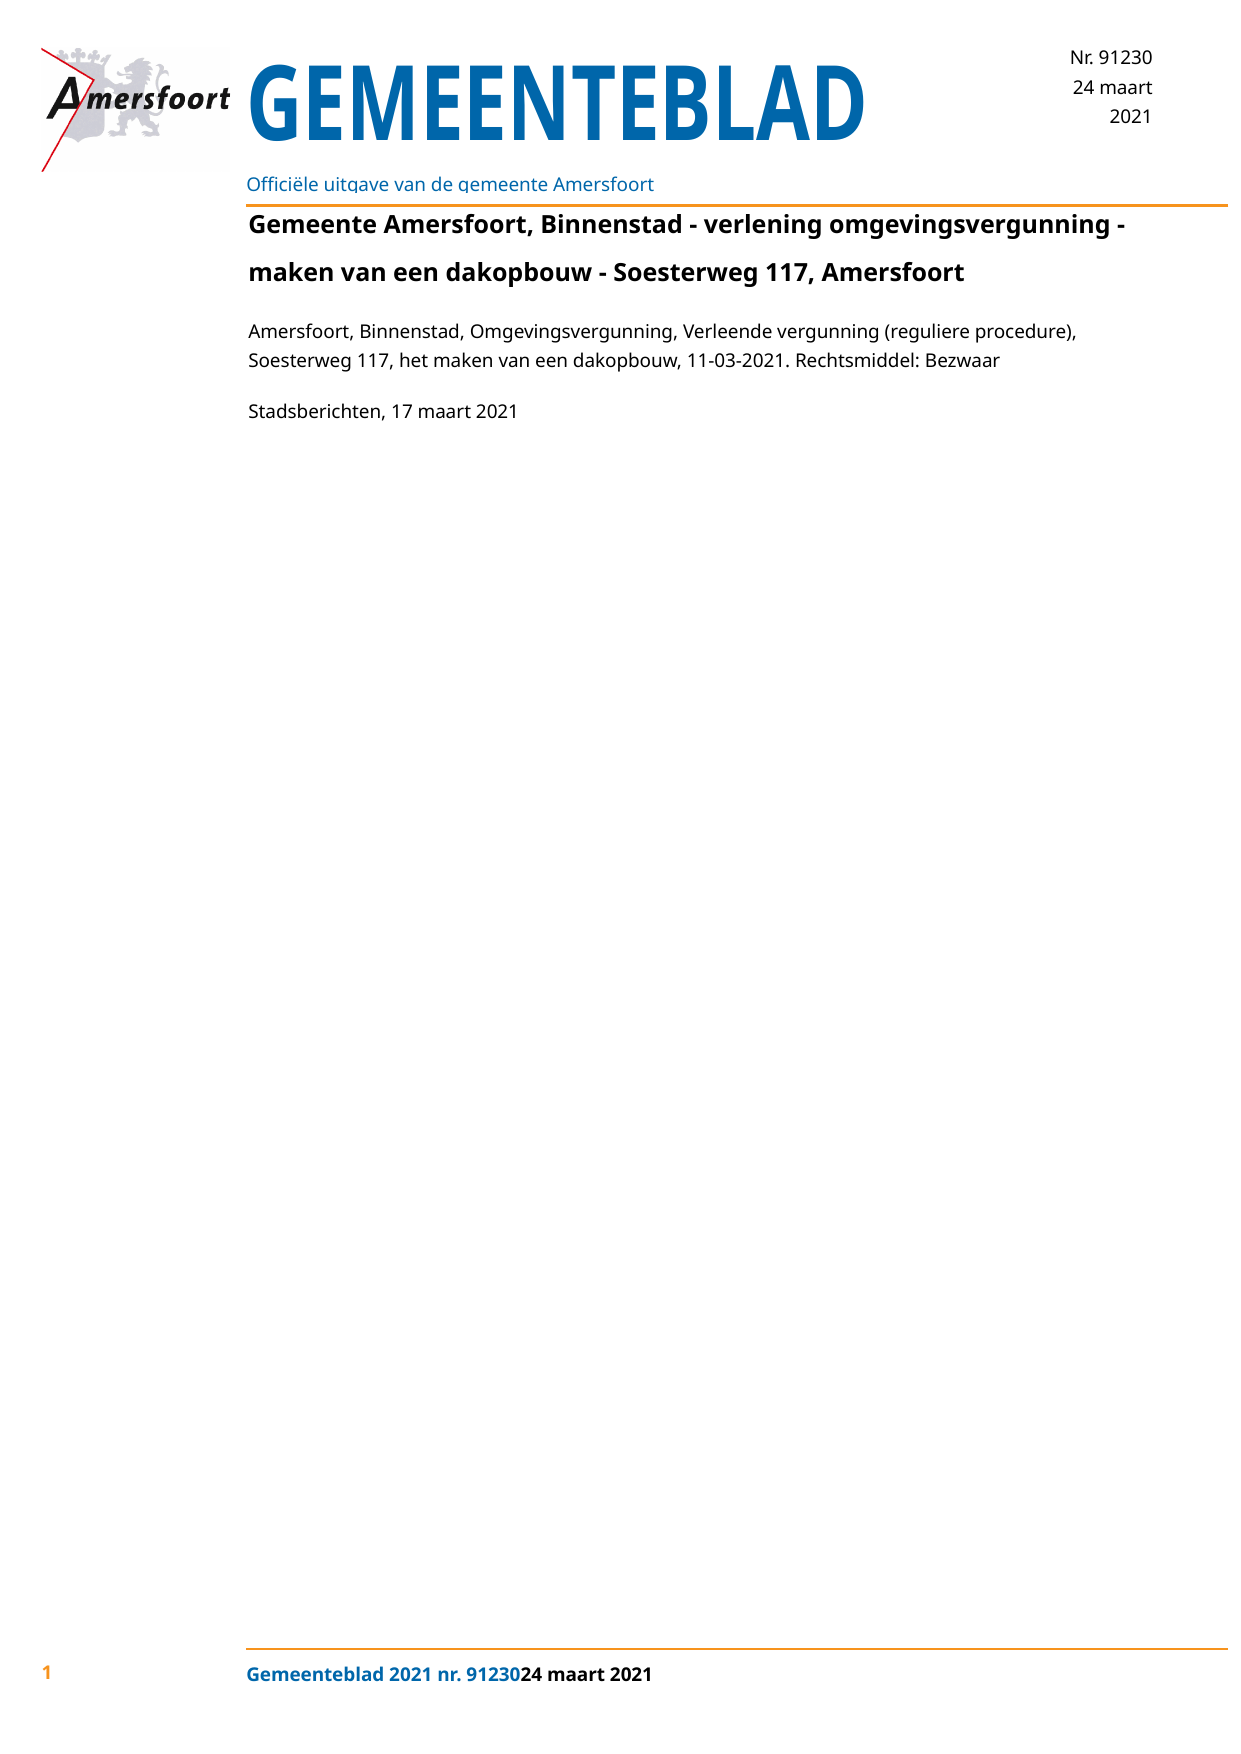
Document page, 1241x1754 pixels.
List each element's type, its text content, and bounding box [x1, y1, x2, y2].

text Gemeente Amersfoort, Binnenstad - verlening omgevingsvergunning - maken van een dakopbouw - Soesterweg 117, Amersfoort [248, 207, 1152, 288]
text Amersfoort, Binnenstad, Omgevingsvergunning, Verleende vergunning (reguliere procedure), Soesterweg 117, het maken van een dakopbouw, 11-03-2021. Rechtsmiddel: Bezwaar [248, 318, 1152, 373]
picture [41, 47, 231, 172]
text Stadsberichten, 17 maart 2021 [248, 398, 1152, 424]
